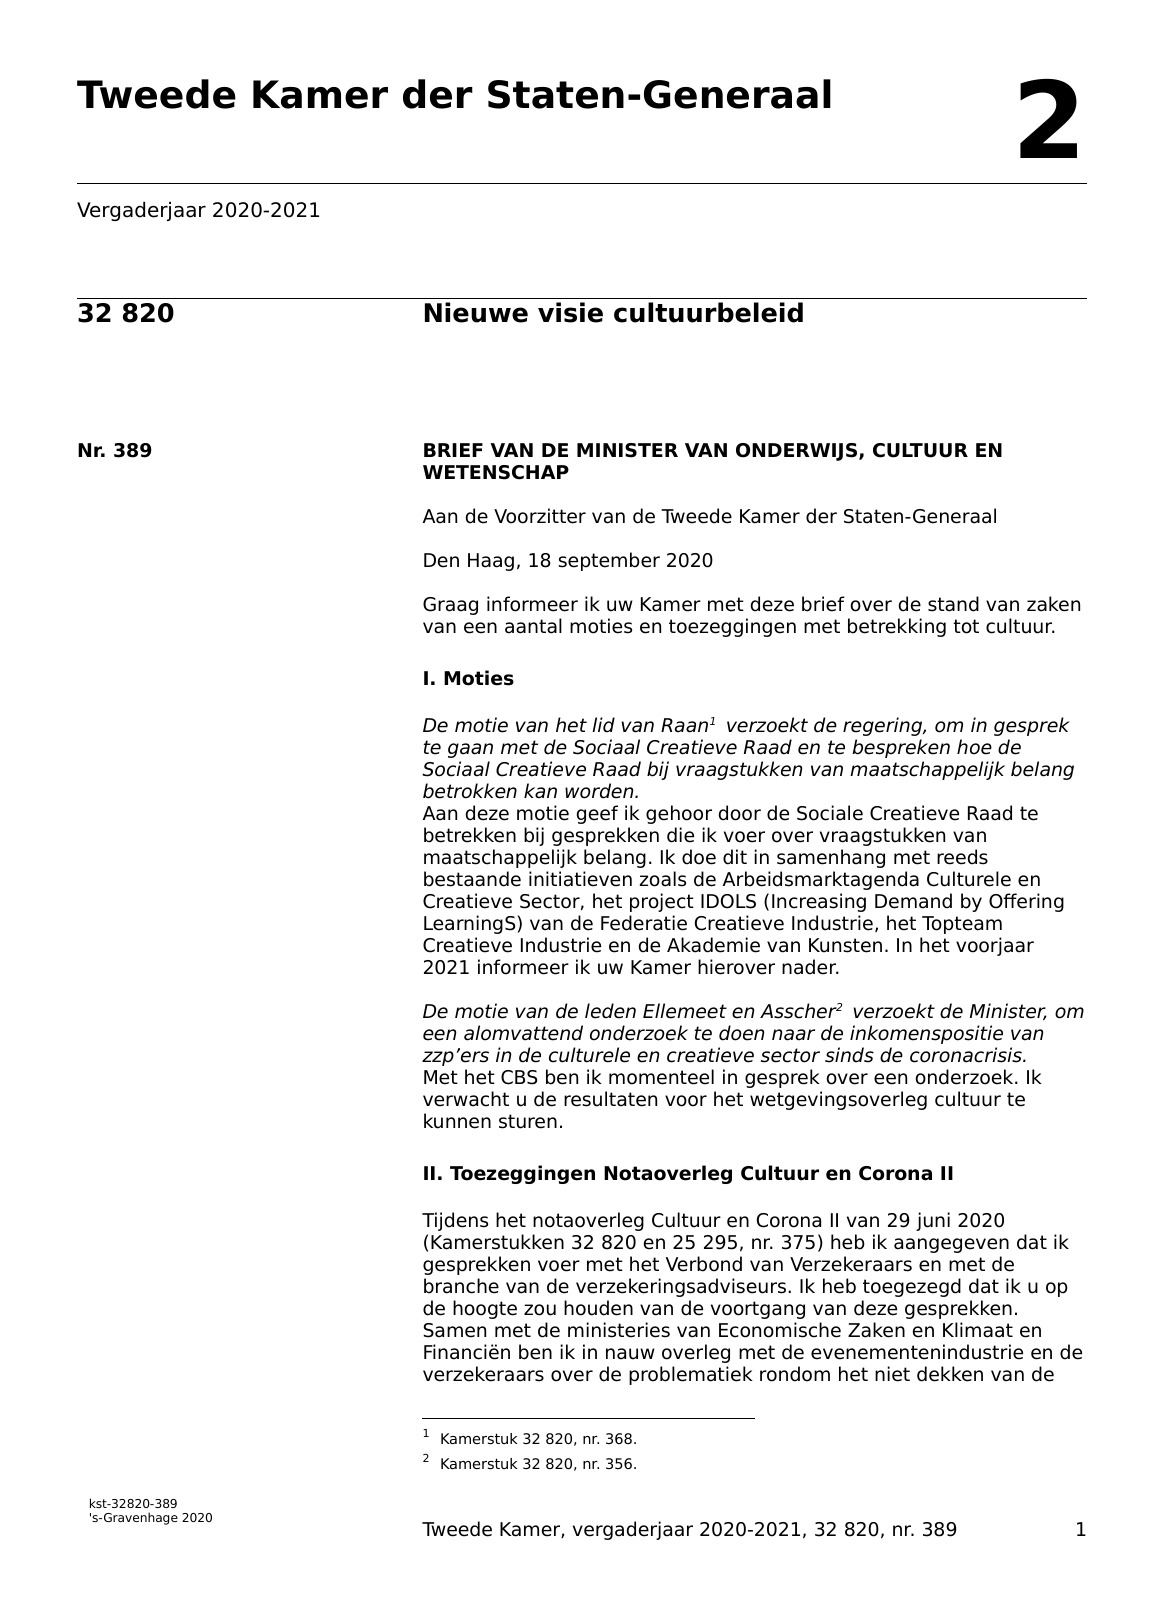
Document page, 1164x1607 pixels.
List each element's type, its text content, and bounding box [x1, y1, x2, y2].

text Aan de Voorzitter van de Tweede Kamer der Staten-Generaal [422, 506, 1087, 528]
text Kamerstuk 32 820, nr. 368. [422, 1427, 1087, 1449]
table_header Tweede Kamer der Staten-Generaal [77, 59, 886, 183]
text Aan deze motie geef ik gehoor door de Sociale Creatieve Raad te betrekken bij gesprekken die ik voer over vraagstukken van maatschappelijk belang. Ik doe dit in samenhang met reeds bestaande initiatieven zoals de Arbeidsmarktagenda Culturele en Creatieve Sector, het project IDOLS (Increasing Demand by Offering LearningS) van de Federatie Creatieve Industrie, het Topteam Creatieve Industrie en de Akademie van Kunsten. In het voorjaar 2021 informeer ik uw Kamer hierover nader. [422, 803, 1087, 979]
text Tijdens het notaoverleg Cultuur en Corona II van 29 juni 2020 (Kamerstukken 32 820 en 25 295, nr. 375) heb ik aangegeven dat ik gesprekken voer met het Verbond van Verzekeraars en met de branche van de verzekeringsadviseurs. Ik heb toegezegd dat ik u op de hoogte zou houden van de voortgang van deze gesprekken. Samen met de ministeries van Economische Zaken en Klimaat en Financiën ben ik in nauw overleg met de evenementenindustrie en de verzekeraars over de problematiek rondom het niet dekken van de [422, 1210, 1087, 1386]
table_header 2 [886, 59, 1087, 183]
text De motie van het lid van Raan verzoekt de regering, om in gesprek te gaan met de Sociaal Creatieve Raad en te bespreken hoe de Sociaal Creatieve Raad bij vraagstukken van maatschappelijk belang betrokken kan worden. [422, 715, 1087, 803]
subtitle II. Toezeggingen Notaoverleg Cultuur en Corona II [422, 1163, 1087, 1185]
text De motie van de leden Ellemeet en Asscher verzoekt de Minister, om een alomvattend onderzoek te doen naar de inkomenspositie van zzp’ers in de culturele en creatieve sector sinds de coronacrisis. [422, 1001, 1087, 1067]
text kst-32820-389 [88, 1497, 323, 1511]
subtitle I. Moties [422, 668, 1087, 690]
table_cell Vergaderjaar 2020-2021 [77, 184, 1087, 298]
text Kamerstuk 32 820, nr. 356. [422, 1452, 1087, 1474]
subtitle Nr. 389 BRIEF VAN DE MINISTER VAN ONDERWIJS, CULTUUR EN WETENSCHAP [77, 440, 1087, 484]
text Den Haag, 18 september 2020 [422, 550, 1087, 572]
text Graag informeer ik uw Kamer met deze brief over de stand van zaken van een aantal moties en toezeggingen met betrekking tot cultuur. [422, 594, 1087, 638]
text 's-Gravenhage 2020 [88, 1511, 323, 1525]
subtitle 32 820 Nieuwe visie cultuurbeleid [77, 299, 1087, 329]
text Met het CBS ben ik momenteel in gesprek over een onderzoek. Ik verwacht u de resultaten voor het wetgevingsoverleg cultuur te kunnen sturen. [422, 1067, 1087, 1133]
